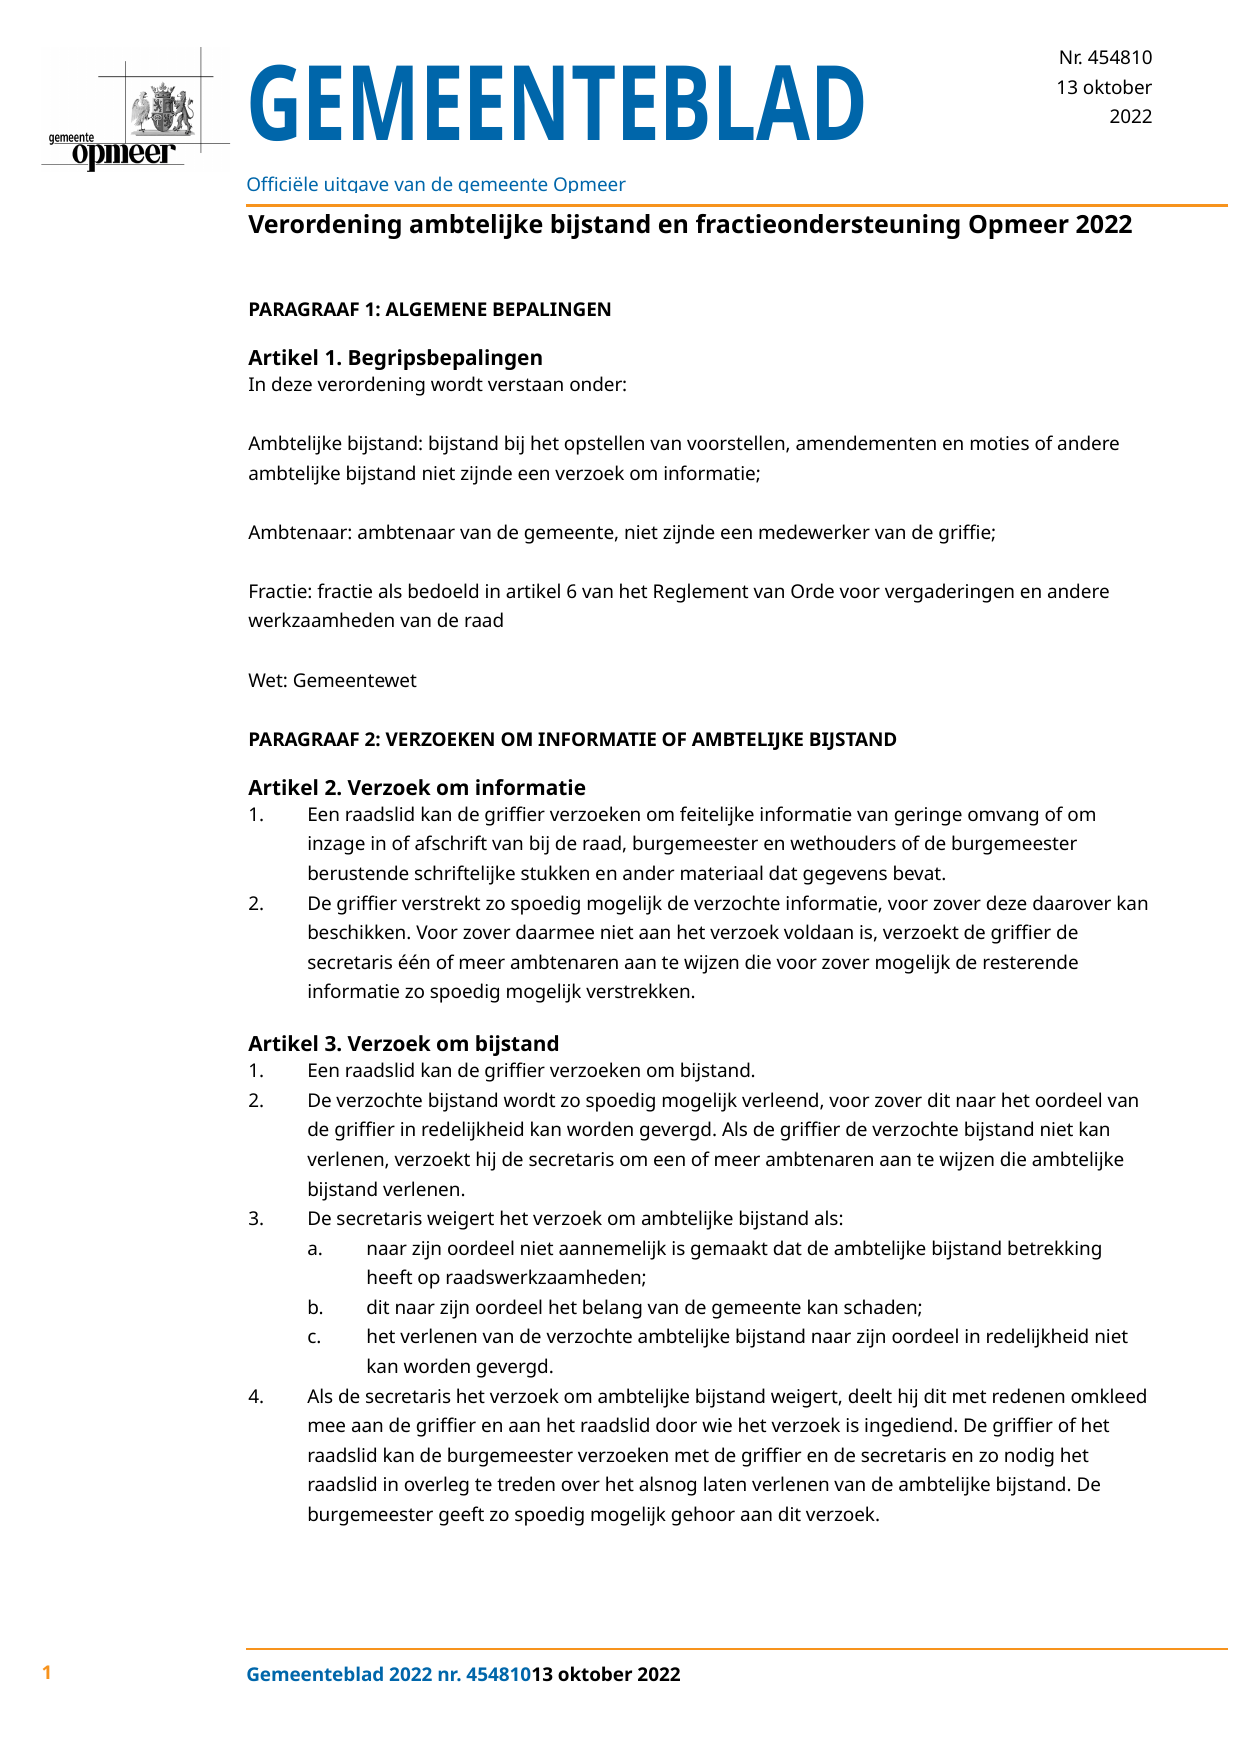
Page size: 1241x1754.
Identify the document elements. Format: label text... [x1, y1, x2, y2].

text PARAGRAAF 1: ALGEMENE BEPALINGEN [248, 296, 1152, 322]
list dit naar zijn oordeel het belang van de gemeente kan schaden; [307, 1294, 1152, 1320]
list De secretaris weigert het verzoek om ambtelijke bijstand als: [248, 1205, 1152, 1231]
list naar zijn oordeel niet aannemelijk is gemaakt dat de ambtelijke bijstand betrekking heeft op raadswerkzaamheden; [307, 1235, 1152, 1290]
text Artikel 1. Begripsbepalingen [248, 343, 1152, 371]
list De verzochte bijstand wordt zo spoedig mogelijk verleend, voor zover dit naar het oordeel van de griffier in redelijkheid kan worden gevergd. Als de griffier de verzochte bijstand niet kan verlenen, verzoekt hij de secretaris om een of meer ambtenaren aan te wijzen die ambtelijke bijstand verlenen. [248, 1087, 1152, 1201]
list De griffier verstrekt zo spoedig mogelijk de verzochte informatie, voor zover deze daarover kan beschikken. Voor zover daarmee niet aan het verzoek voldaan is, verzoekt de griffier de secretaris één of meer ambtenaren aan te wijzen die voor zover mogelijk de resterende informatie zo spoedig mogelijk verstrekken. [248, 890, 1152, 1004]
text In deze verordening wordt verstaan onder: [248, 371, 1152, 397]
picture [41, 47, 231, 172]
text Artikel 3. Verzoek om bijstand [248, 1029, 1152, 1057]
text Artikel 2. Verzoek om informatie [248, 773, 1152, 801]
text Wet: Gemeentewet [248, 667, 1152, 693]
list Als de secretaris het verzoek om ambtelijke bijstand weigert, deelt hij dit met redenen omkleed mee aan de griffier en aan het raadslid door wie het verzoek is ingediend. De griffier of het raadslid kan de burgemeester verzoeken met de griffier en de secretaris en zo nodig het raadslid in overleg te treden over het alsnog laten verlenen van de ambtelijke bijstand. De burgemeester geeft zo spoedig mogelijk gehoor aan dit verzoek. [248, 1383, 1152, 1527]
text Ambtelijke bijstand: bijstand bij het opstellen van voorstellen, amendementen en moties of andere ambtelijke bijstand niet zijnde een verzoek om informatie; [248, 430, 1152, 486]
text Verordening ambtelijke bijstand en fractieondersteuning Opmeer 2022 [248, 207, 1152, 241]
list het verlenen van de verzochte ambtelijke bijstand naar zijn oordeel in redelijkheid niet kan worden gevergd. [307, 1324, 1152, 1379]
list Een raadslid kan de griffier verzoeken om bijstand. [248, 1057, 1152, 1083]
text PARAGRAAF 2: VERZOEKEN OM INFORMATIE OF AMBTELIJKE BIJSTAND [248, 726, 1152, 752]
text Fractie: fractie als bedoeld in artikel 6 van het Reglement van Orde voor vergaderingen en andere werkzaamheden van de raad [248, 578, 1152, 633]
list Een raadslid kan de griffier verzoeken om feitelijke informatie van geringe omvang of om inzage in of afschrift van bij de raad, burgemeester en wethouders of de burgemeester berustende schriftelijke stukken en ander materiaal dat gegevens bevat. [248, 801, 1152, 886]
text Ambtenaar: ambtenaar van de gemeente, niet zijnde een medewerker van de griffie; [248, 519, 1152, 545]
